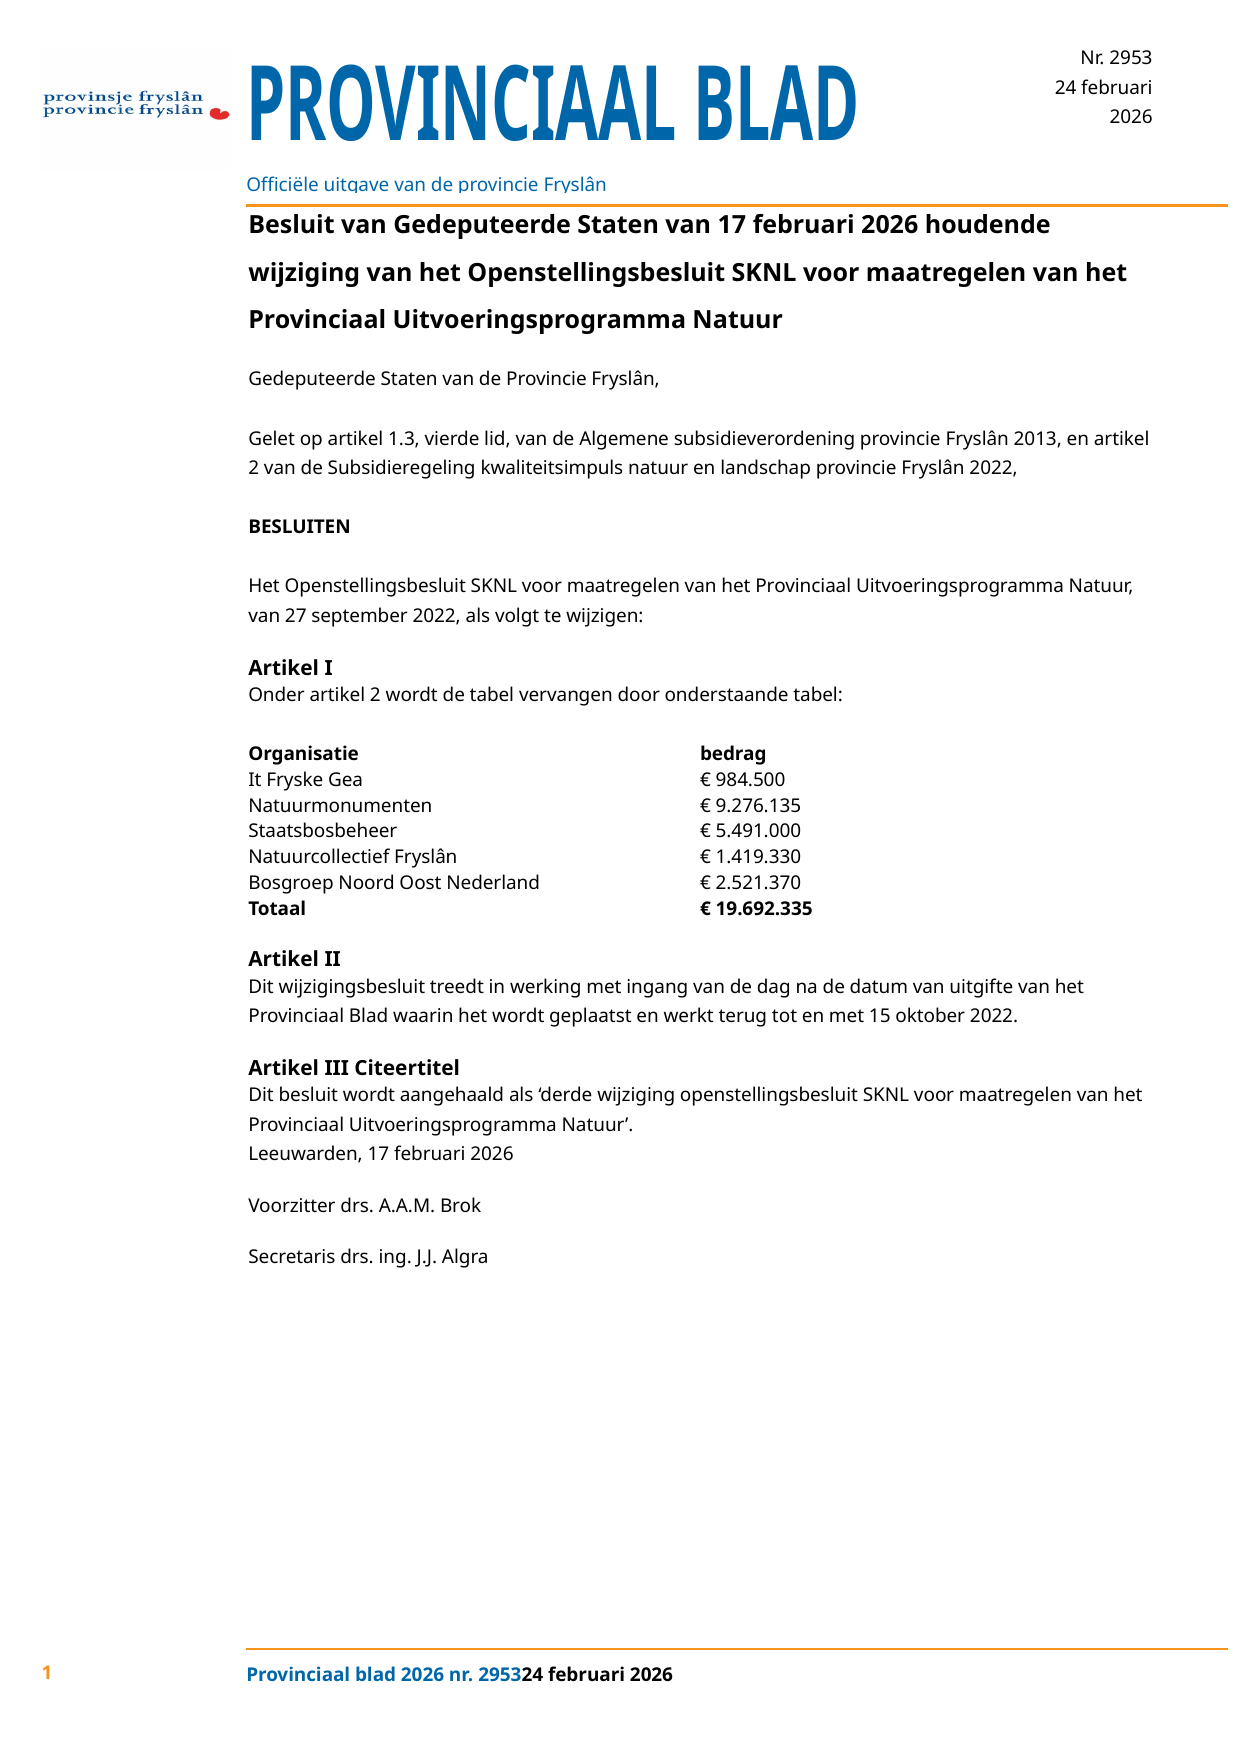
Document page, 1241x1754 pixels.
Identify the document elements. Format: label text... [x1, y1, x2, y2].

text Artikel III Citeertitel [248, 1053, 1152, 1081]
table_cell Totaal [248, 895, 700, 920]
table_cell Natuurcollectief Fryslân [248, 843, 700, 869]
table_cell Staatsbosbeheer [248, 818, 700, 843]
text Leeuwarden, 17 februari 2026 [248, 1141, 1152, 1166]
table_cell € 9.276.135 [700, 792, 1152, 817]
text Onder artikel 2 wordt de tabel vervangen door onderstaande tabel: [248, 681, 1152, 707]
table_cell € 984.500 [700, 766, 1152, 792]
text Besluit van Gedeputeerde Staten van 17 februari 2026 houdende wijziging van het Openstellingsbesluit SKNL voor maatregelen van het Provinciaal Uitvoeringsprogramma Natuur [248, 207, 1152, 336]
text BESLUITEN [248, 513, 1152, 539]
table_cell Natuurmonumenten [248, 792, 700, 817]
table_cell Bosgroep Noord Oost Nederland [248, 869, 700, 895]
text Gedeputeerde Staten van de Provincie Fryslân, [248, 366, 1152, 391]
text Het Openstellingsbesluit SKNL voor maatregelen van het Provinciaal Uitvoeringsprogramma Natuur, van 27 september 2022, als volgt te wijzigen: [248, 573, 1152, 628]
picture [41, 47, 231, 172]
table_cell € 1.419.330 [700, 843, 1152, 869]
text Dit besluit wordt aangehaald als ‘derde wijziging openstellingsbesluit SKNL voor maatregelen van het Provinciaal Uitvoeringsprogramma Natuur’. [248, 1081, 1152, 1137]
text Gelet op artikel 1.3, vierde lid, van de Algemene subsidieverordening provincie Fryslân 2013, en artikel 2 van de Subsidieregeling kwaliteitsimpuls natuur en landschap provincie Fryslân 2022, [248, 425, 1152, 480]
table_cell € 19.692.335 [700, 895, 1152, 920]
text Artikel I [248, 653, 1152, 681]
text Artikel II [248, 944, 1152, 973]
text Dit wijzigingsbesluit treedt in werking met ingang van de dag na de datum van uitgifte van het Provinciaal Blad waarin het wordt geplaatst en werkt terug tot en met 15 oktober 2022. [248, 973, 1152, 1028]
table_header bedrag [700, 740, 1152, 766]
table_cell € 2.521.370 [700, 869, 1152, 895]
text Voorzitter drs. A.A.M. Brok [248, 1192, 1152, 1218]
table_cell It Fryske Gea [248, 766, 700, 792]
table_cell € 5.491.000 [700, 818, 1152, 843]
table_header Organisatie [248, 740, 700, 766]
text Secretaris drs. ing. J.J. Algra [248, 1243, 1152, 1269]
